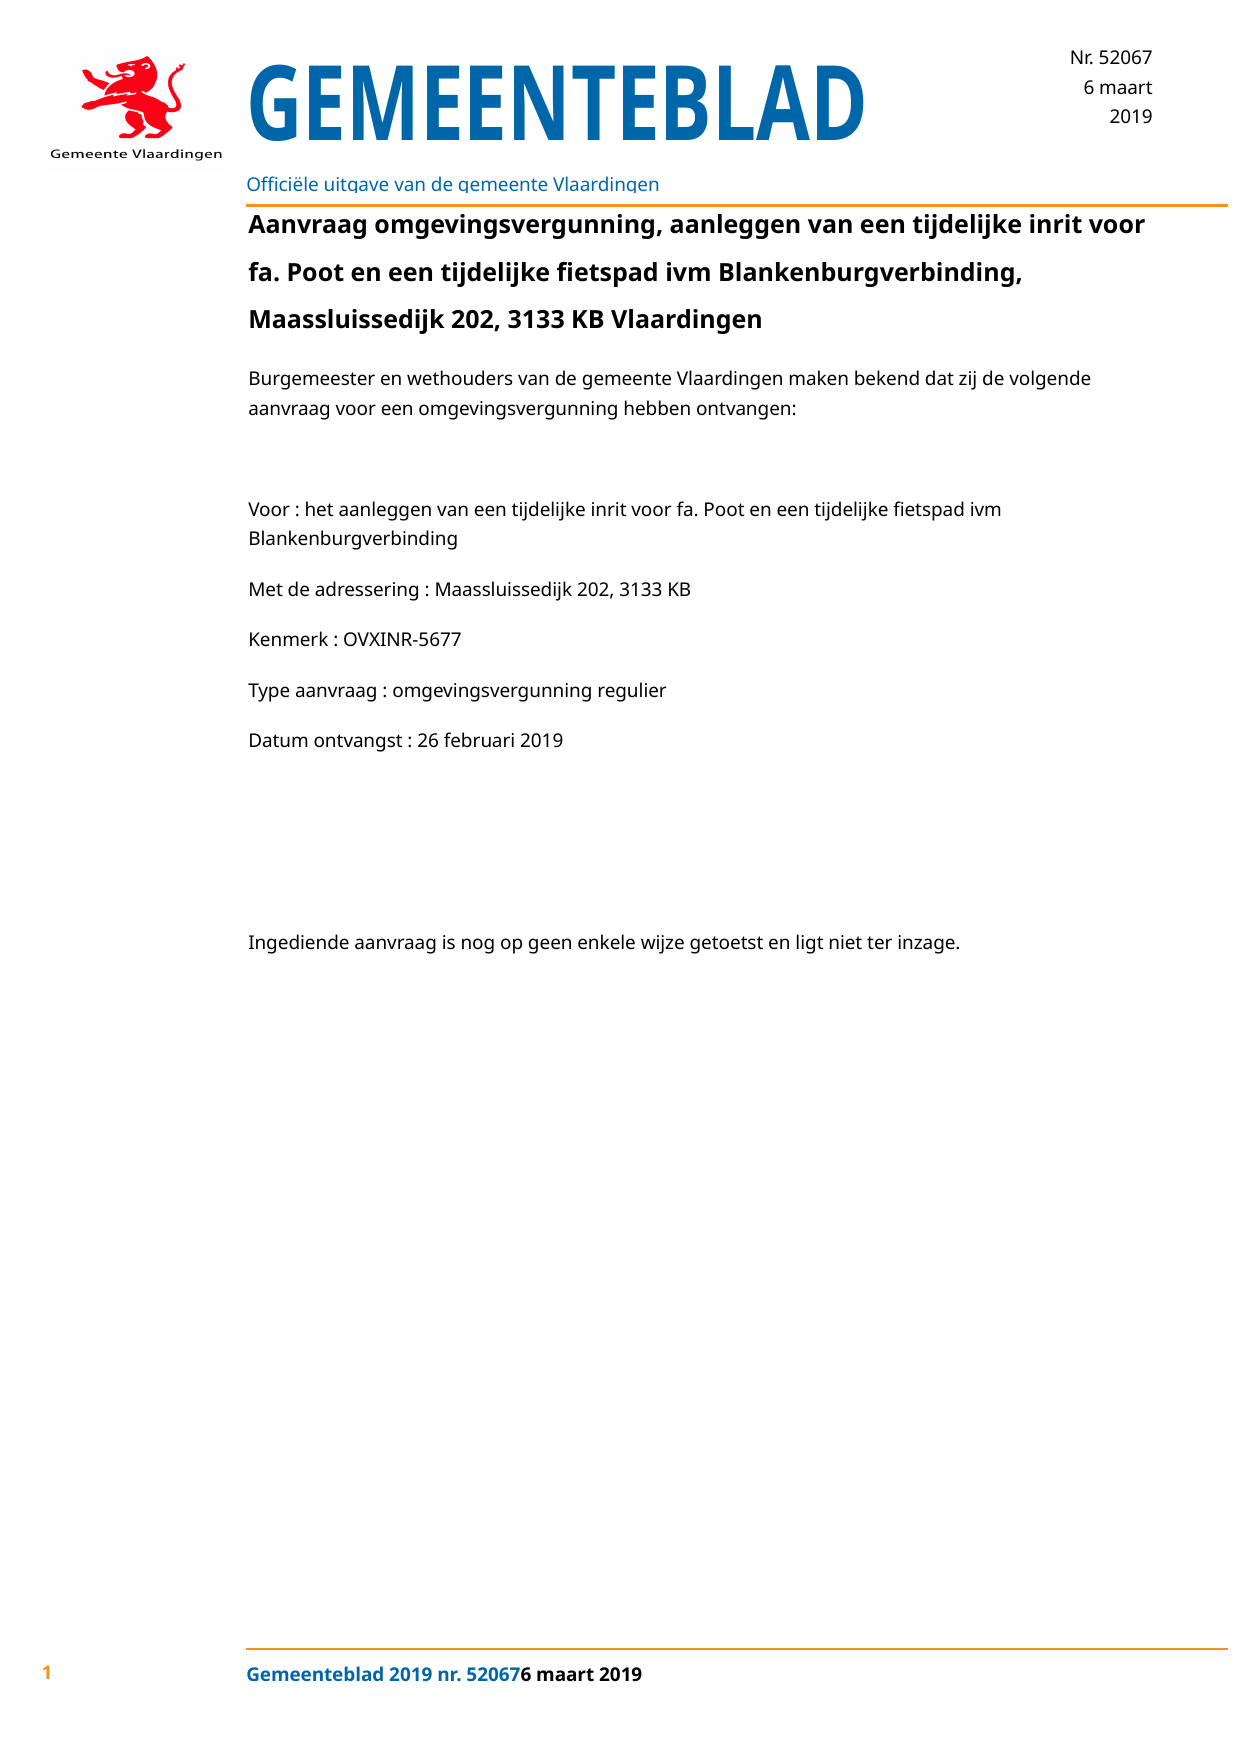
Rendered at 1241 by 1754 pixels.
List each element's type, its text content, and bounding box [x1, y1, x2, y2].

text Met de adressering : Maassluissedijk 202, 3133 KB [248, 576, 1152, 602]
picture [41, 47, 231, 172]
text Burgemeester en wethouders van de gemeente Vlaardingen maken bekend dat zij de volgende aanvraag voor een omgevingsvergunning hebben ontvangen: [248, 366, 1152, 421]
text Ingediende aanvraag is nog op geen enkele wijze getoetst en ligt niet ter inzage. [248, 929, 1152, 954]
text Voor : het aanleggen van een tijdelijke inrit voor fa. Poot en een tijdelijke fietspad ivm Blankenburgverbinding [248, 496, 1152, 551]
text Type aanvraag : omgevingsvergunning regulier [248, 677, 1152, 702]
text Datum ontvangst : 26 februari 2019 [248, 727, 1152, 753]
text Aanvraag omgevingsvergunning, aanleggen van een tijdelijke inrit voor fa. Poot en een tijdelijke fietspad ivm Blankenburgverbinding, Maassluissedijk 202, 3133 KB Vlaardingen [248, 207, 1152, 336]
text Kenmerk : OVXINR-5677 [248, 626, 1152, 652]
